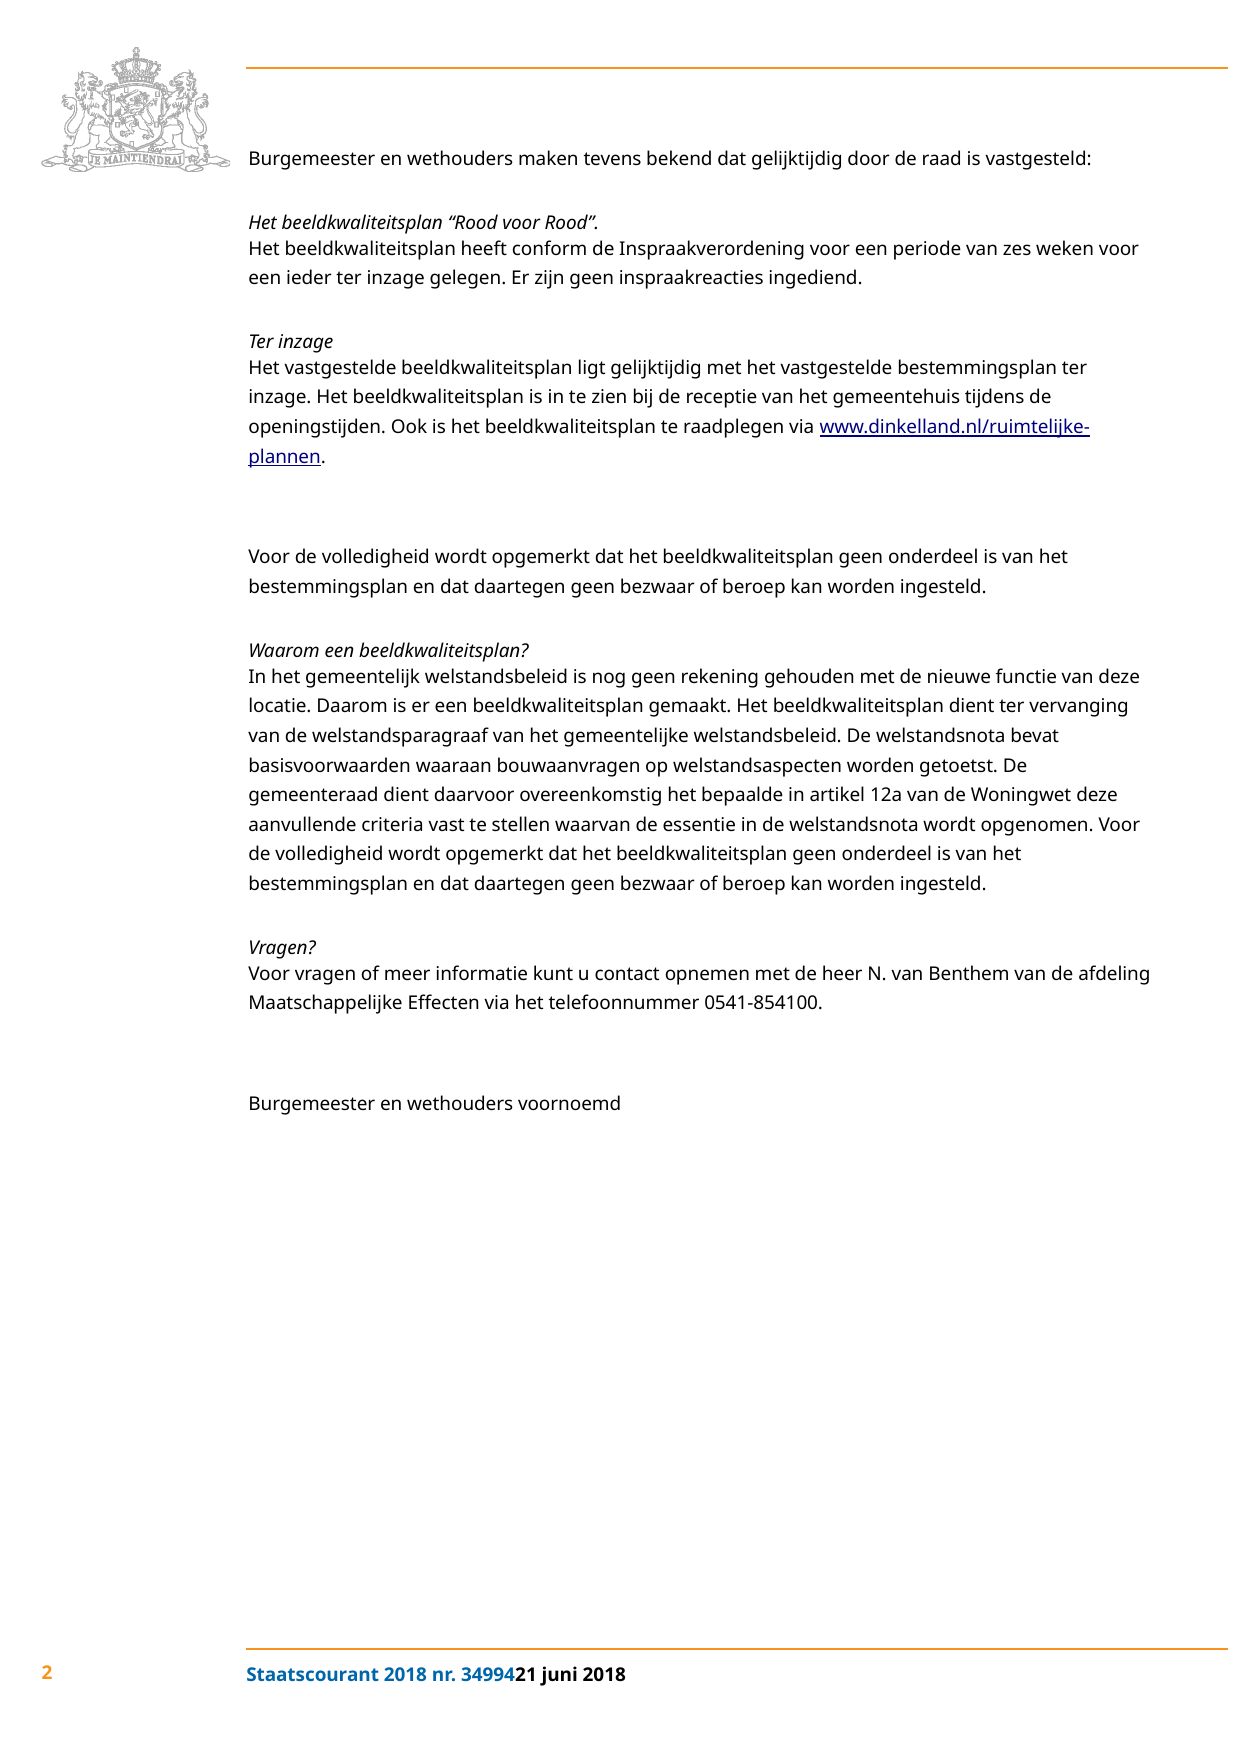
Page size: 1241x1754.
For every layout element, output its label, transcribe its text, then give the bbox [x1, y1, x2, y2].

text In het gemeentelijk welstandsbeleid is nog geen rekening gehouden met de nieuwe functie van deze locatie. Daarom is er een beeldkwaliteitsplan gemaakt. Het beeldkwaliteitsplan dient ter vervanging van de welstandsparagraaf van het gemeentelijke welstandsbeleid. De welstandsnota bevat basisvoorwaarden waaraan bouwaanvragen op welstandsaspecten worden getoetst. De gemeenteraad dient daarvoor overeenkomstig het bepaalde in artikel 12a van de Woningwet deze aanvullende criteria vast te stellen waarvan de essentie in de welstandsnota wordt opgenomen. Voor de volledigheid wordt opgemerkt dat het beeldkwaliteitsplan geen onderdeel is van het bestemmingsplan en dat daartegen geen bezwaar of beroep kan worden ingesteld. [248, 663, 1152, 896]
text Waarom een beeldkwaliteitsplan? [248, 637, 1152, 663]
picture [41, 47, 231, 172]
text Voor de volledigheid wordt opgemerkt dat het beeldkwaliteitsplan geen onderdeel is van het bestemmingsplan en dat daartegen geen bezwaar of beroep kan worden ingesteld. [248, 544, 1152, 599]
text Het beeldkwaliteitsplan “Rood voor Rood”. [248, 209, 1152, 235]
text Het vastgestelde beeldkwaliteitsplan ligt gelijktijdig met het vastgestelde bestemmingsplan ter inzage. Het beeldkwaliteitsplan is in te zien bij de receptie van het gemeentehuis tijdens de openingstijden. Ook is het beeldkwaliteitsplan te raadplegen via www.dinkelland.nl/ruimtelijke-plannen. [248, 354, 1152, 469]
text Het beeldkwaliteitsplan heeft conform de Inspraakverordening voor een periode van zes weken voor een ieder ter inzage gelegen. Er zijn geen inspraakreacties ingediend. [248, 235, 1152, 290]
text Voor vragen of meer informatie kunt u contact opnemen met de heer N. van Benthem van de afdeling Maatschappelijke Effecten via het telefoonnummer 0541-854100. [248, 960, 1152, 1015]
text Burgemeester en wethouders maken tevens bekend dat gelijktijdig door de raad is vastgesteld: [248, 145, 1152, 171]
text Vragen? [248, 934, 1152, 960]
text Burgemeester en wethouders voornoemd [248, 1090, 1152, 1116]
text Ter inzage [248, 328, 1152, 354]
